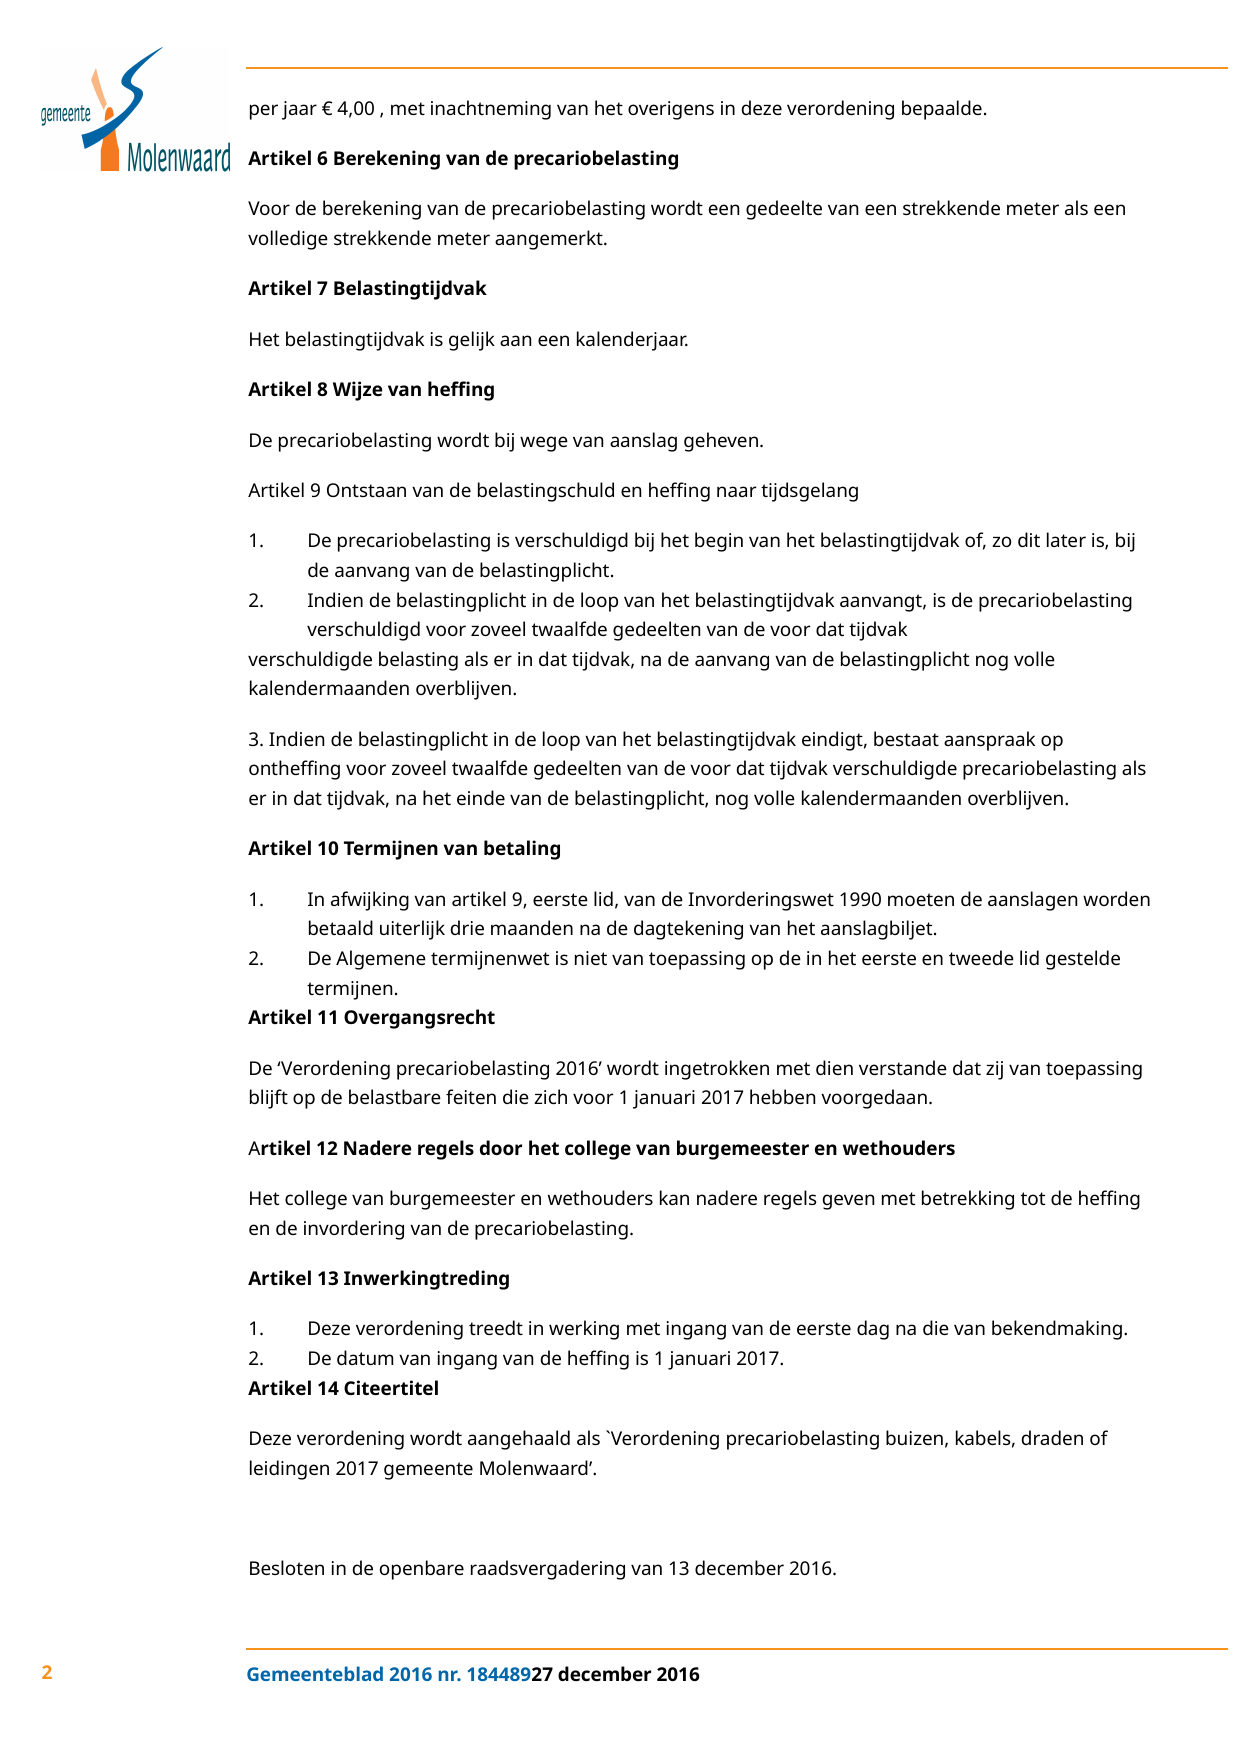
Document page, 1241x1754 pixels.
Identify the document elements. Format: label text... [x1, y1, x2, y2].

list De Algemene termijnenwet is niet van toepassing op de in het eerste en tweede lid gestelde termijnen. [248, 945, 1152, 1001]
list De precariobelasting is verschuldigd bij het begin van het belastingtijdvak of, zo dit later is, bij de aanvang van de belastingplicht. [248, 528, 1152, 583]
list Indien de belastingplicht in de loop van het belastingtijdvak aanvangt, is de precariobelasting verschuldigd voor zoveel twaalfde gedeelten van de voor dat tijdvak [248, 587, 1152, 642]
text Artikel 10 Termijnen van betaling [248, 836, 1152, 861]
text Besloten in de openbare raadsvergadering van 13 december 2016. [248, 1556, 1152, 1581]
list De datum van ingang van de heffing is 1 januari 2017. [248, 1345, 1152, 1371]
text 3. Indien de belastingplicht in de loop van het belastingtijdvak eindigt, bestaat aanspraak op ontheffing voor zoveel twaalfde gedeelten van de voor dat tijdvak verschuldigde precariobelasting als er in dat tijdvak, na het einde van de belastingplicht, nog volle kalendermaanden overblijven. [248, 726, 1152, 811]
text De precariobelasting wordt bij wege van aanslag geheven. [248, 427, 1152, 453]
text verschuldigde belasting als er in dat tijdvak, na de aanvang van de belastingplicht nog volle kalendermaanden overblijven. [248, 646, 1152, 701]
text De ‘Verordening precariobelasting 2016’ wordt ingetrokken met dien verstande dat zij van toepassing blijft op de belastbare feiten die zich voor 1 januari 2017 hebben voorgedaan. [248, 1055, 1152, 1110]
text Artikel 11 Overgangsrecht [248, 1004, 1152, 1030]
text Het college van burgemeester en wethouders kan nadere regels geven met betrekking tot de heffing en de invordering van de precariobelasting. [248, 1185, 1152, 1241]
text Artikel 12 Nadere regels door het college van burgemeester en wethouders [248, 1135, 1152, 1161]
text Artikel 6 Berekening van de precariobelasting [248, 145, 1152, 171]
list In afwijking van artikel 9, eerste lid, van de Invorderingswet 1990 moeten de aanslagen worden betaald uiterlijk drie maanden na de dagtekening van het aanslagbiljet. [248, 886, 1152, 941]
text Voor de berekening van de precariobelasting wordt een gedeelte van een strekkende meter als een volledige strekkende meter aangemerkt. [248, 196, 1152, 251]
text Artikel 14 Citeertitel [248, 1375, 1152, 1401]
text per jaar € 4,00 , met inachtneming van het overigens in deze verordening bepaalde. [248, 95, 1152, 121]
text Artikel 8 Wijze van heffing [248, 376, 1152, 402]
text Artikel 7 Belastingtijdvak [248, 276, 1152, 301]
list Deze verordening treedt in werking met ingang van de eerste dag na die van bekendmaking. [248, 1316, 1152, 1341]
text Het belastingtijdvak is gelijk aan een kalenderjaar. [248, 326, 1152, 352]
text Artikel 9 Ontstaan van de belastingschuld en heffing naar tijdsgelang [248, 477, 1152, 503]
text Deze verordening wordt aangehaald als `Verordening precariobelasting buizen, kabels, draden of leidingen 2017 gemeente Molenwaard’. [248, 1425, 1152, 1481]
picture [41, 47, 231, 172]
text Artikel 13 Inwerkingtreding [248, 1265, 1152, 1291]
